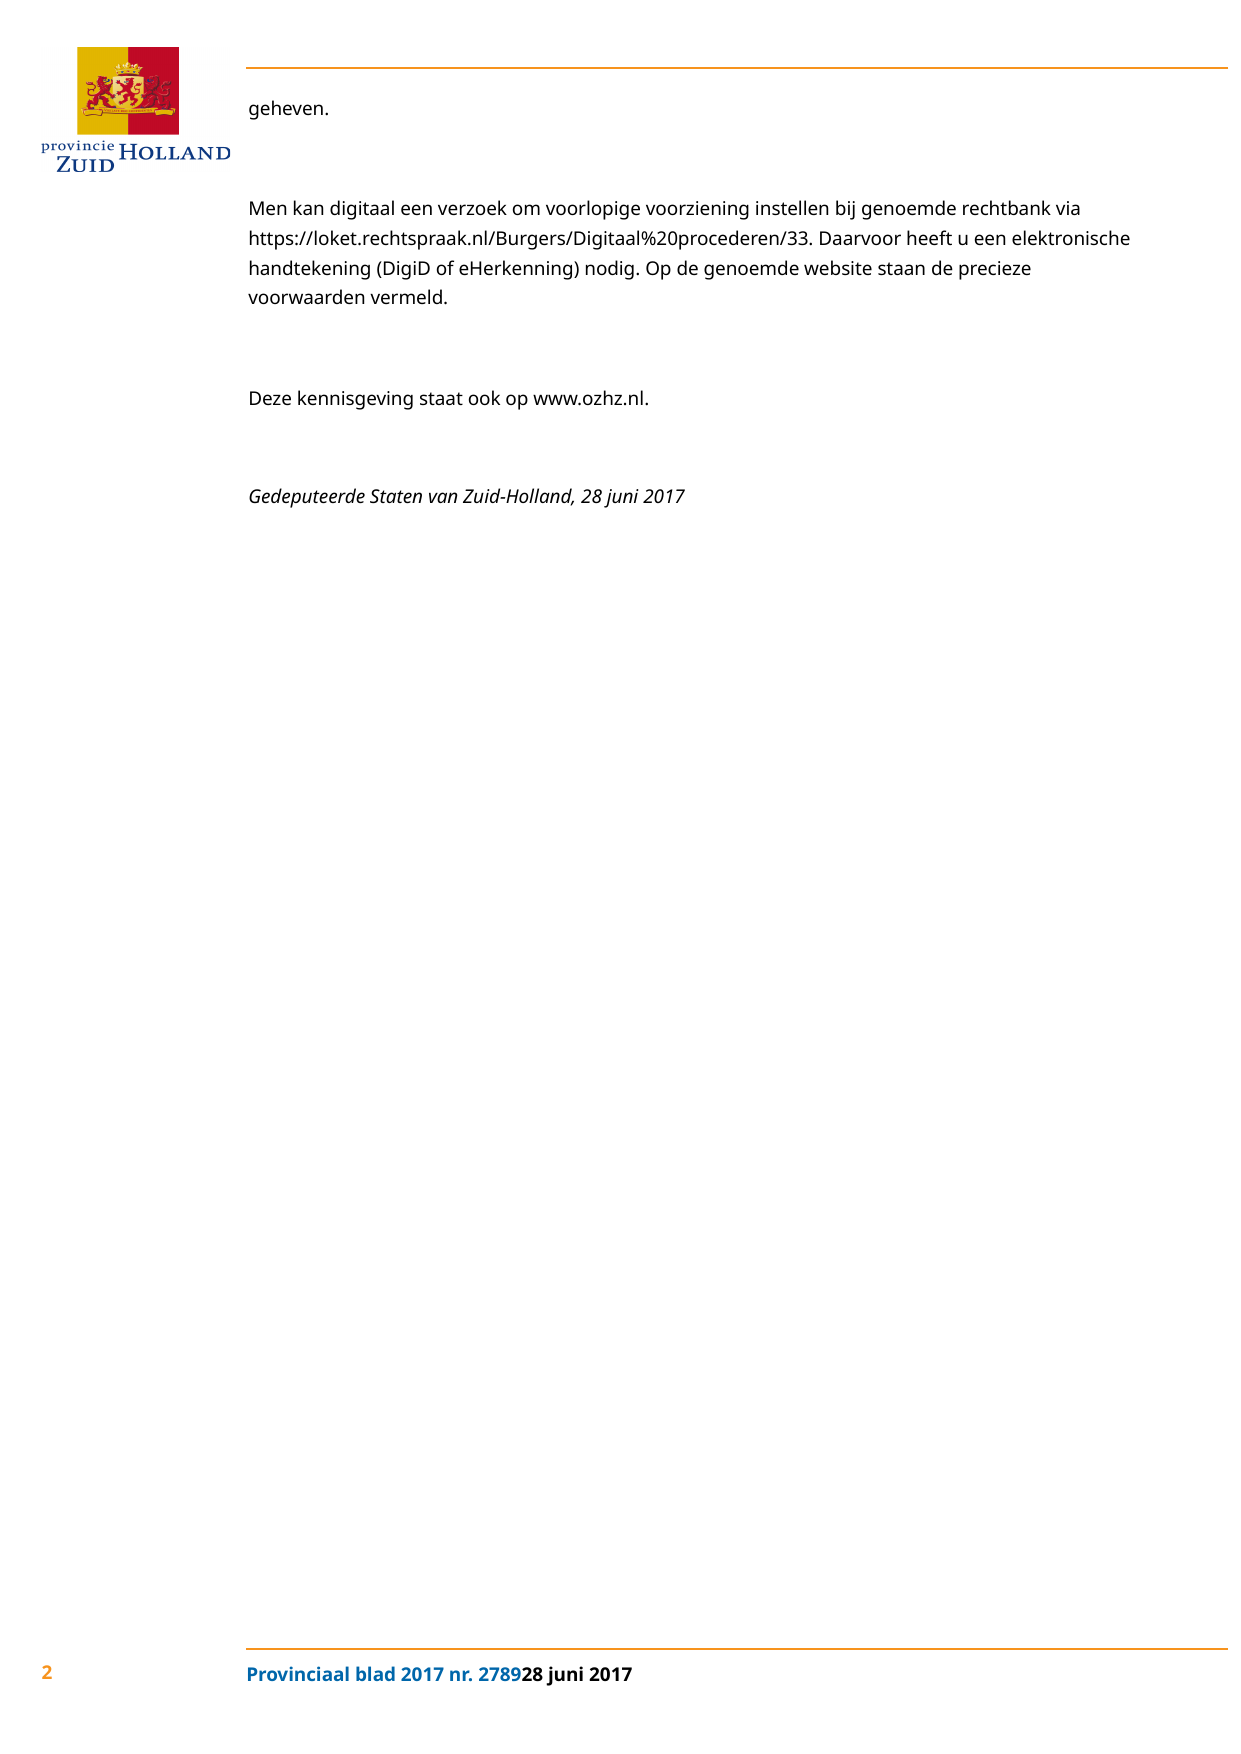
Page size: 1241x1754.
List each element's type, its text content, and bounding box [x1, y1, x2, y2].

text geheven. [248, 95, 1152, 121]
text Gedeputeerde Staten van Zuid-Holland, 28 juni 2017 [248, 483, 1152, 509]
text Deze kennisgeving staat ook op www.ozhz.nl. [248, 385, 1152, 411]
picture [41, 47, 231, 172]
text Men kan digitaal een verzoek om voorlopige voorziening instellen bij genoemde rechtbank via https://loket.rechtspraak.nl/Burgers/Digitaal%20procederen/33. Daarvoor heeft u een elektronische handtekening (DigiD of eHerkenning) nodig. Op de genoemde website staan de precieze voorwaarden vermeld. [248, 196, 1152, 310]
